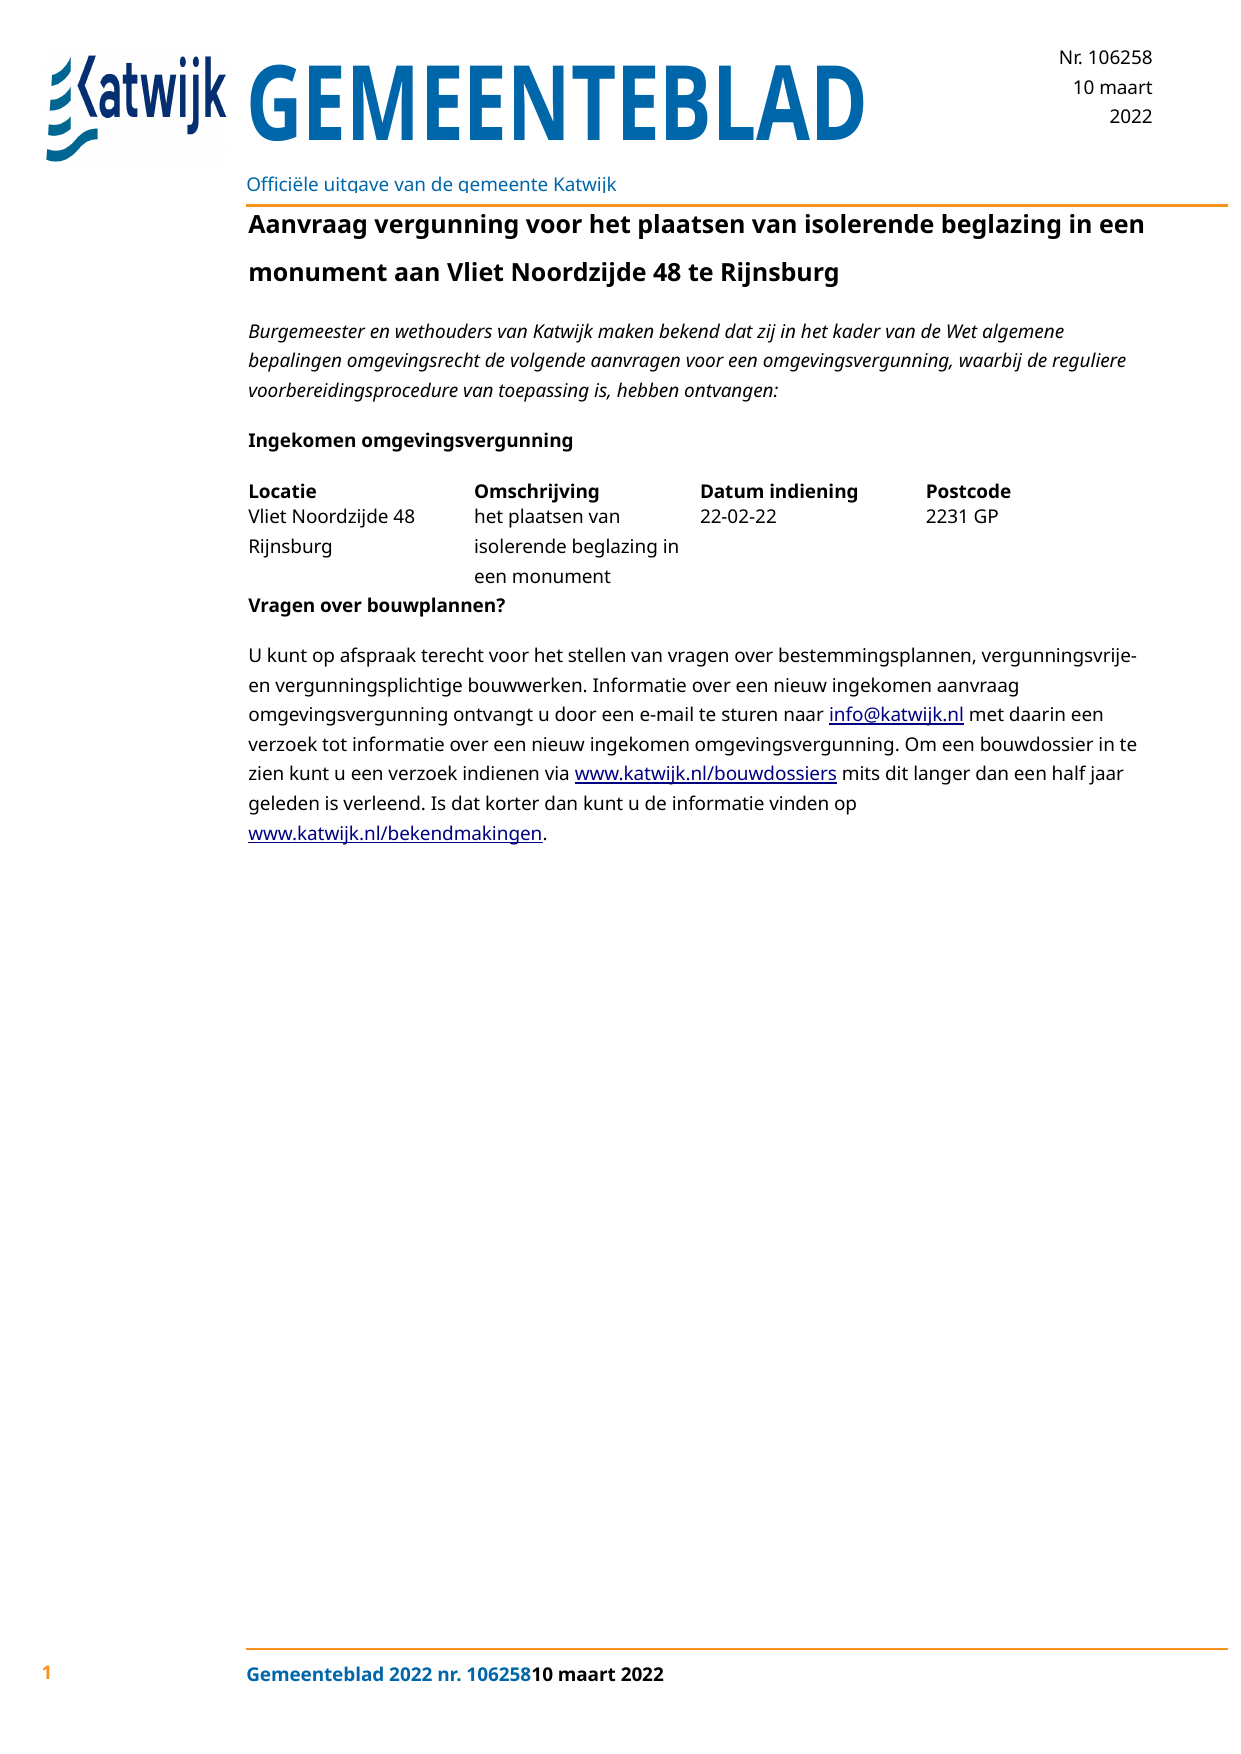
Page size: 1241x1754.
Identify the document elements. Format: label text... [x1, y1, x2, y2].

table_cell 22-02-22 [700, 504, 926, 589]
text U kunt op afspraak terecht voor het stellen van vragen over bestemmingsplannen, vergunningsvrije- en vergunningsplichtige bouwwerken. Informatie over een nieuw ingekomen aanvraag omgevingsvergunning ontvangt u door een e-mail te sturen naar info@katwijk.nl met daarin een verzoek tot informatie over een nieuw ingekomen omgevingsvergunning. Om een bouwdossier in te zien kunt u een verzoek indienen via www.katwijk.nl/bouwdossiers mits dit langer dan een half jaar geleden is verleend. Is dat korter dan kunt u de informatie vinden op www.katwijk.nl/bekendmakingen. [248, 642, 1152, 846]
table_header Datum indiening [700, 478, 926, 504]
table_cell Vliet Noordzijde 48 Rijnsburg [248, 504, 474, 589]
text Aanvraag vergunning voor het plaatsen van isolerende beglazing in een monument aan Vliet Noordzijde 48 te Rijnsburg [248, 207, 1152, 288]
text Burgemeester en wethouders van Katwijk maken bekend dat zij in het kader van de Wet algemene bepalingen omgevingsrecht de volgende aanvragen voor een omgevingsvergunning, waarbij de reguliere voorbereidingsprocedure van toepassing is, hebben ontvangen: [248, 318, 1152, 403]
table_cell het plaatsen van isolerende beglazing in een monument [474, 504, 700, 589]
picture [41, 47, 231, 172]
table_header Omschrijving [474, 478, 700, 504]
table_header Postcode [926, 478, 1152, 504]
table_cell 2231 GP [926, 504, 1152, 589]
text Ingekomen omgevingsvergunning [248, 427, 1152, 453]
text Vragen over bouwplannen? [248, 592, 1152, 618]
table_header Locatie [248, 478, 474, 504]
